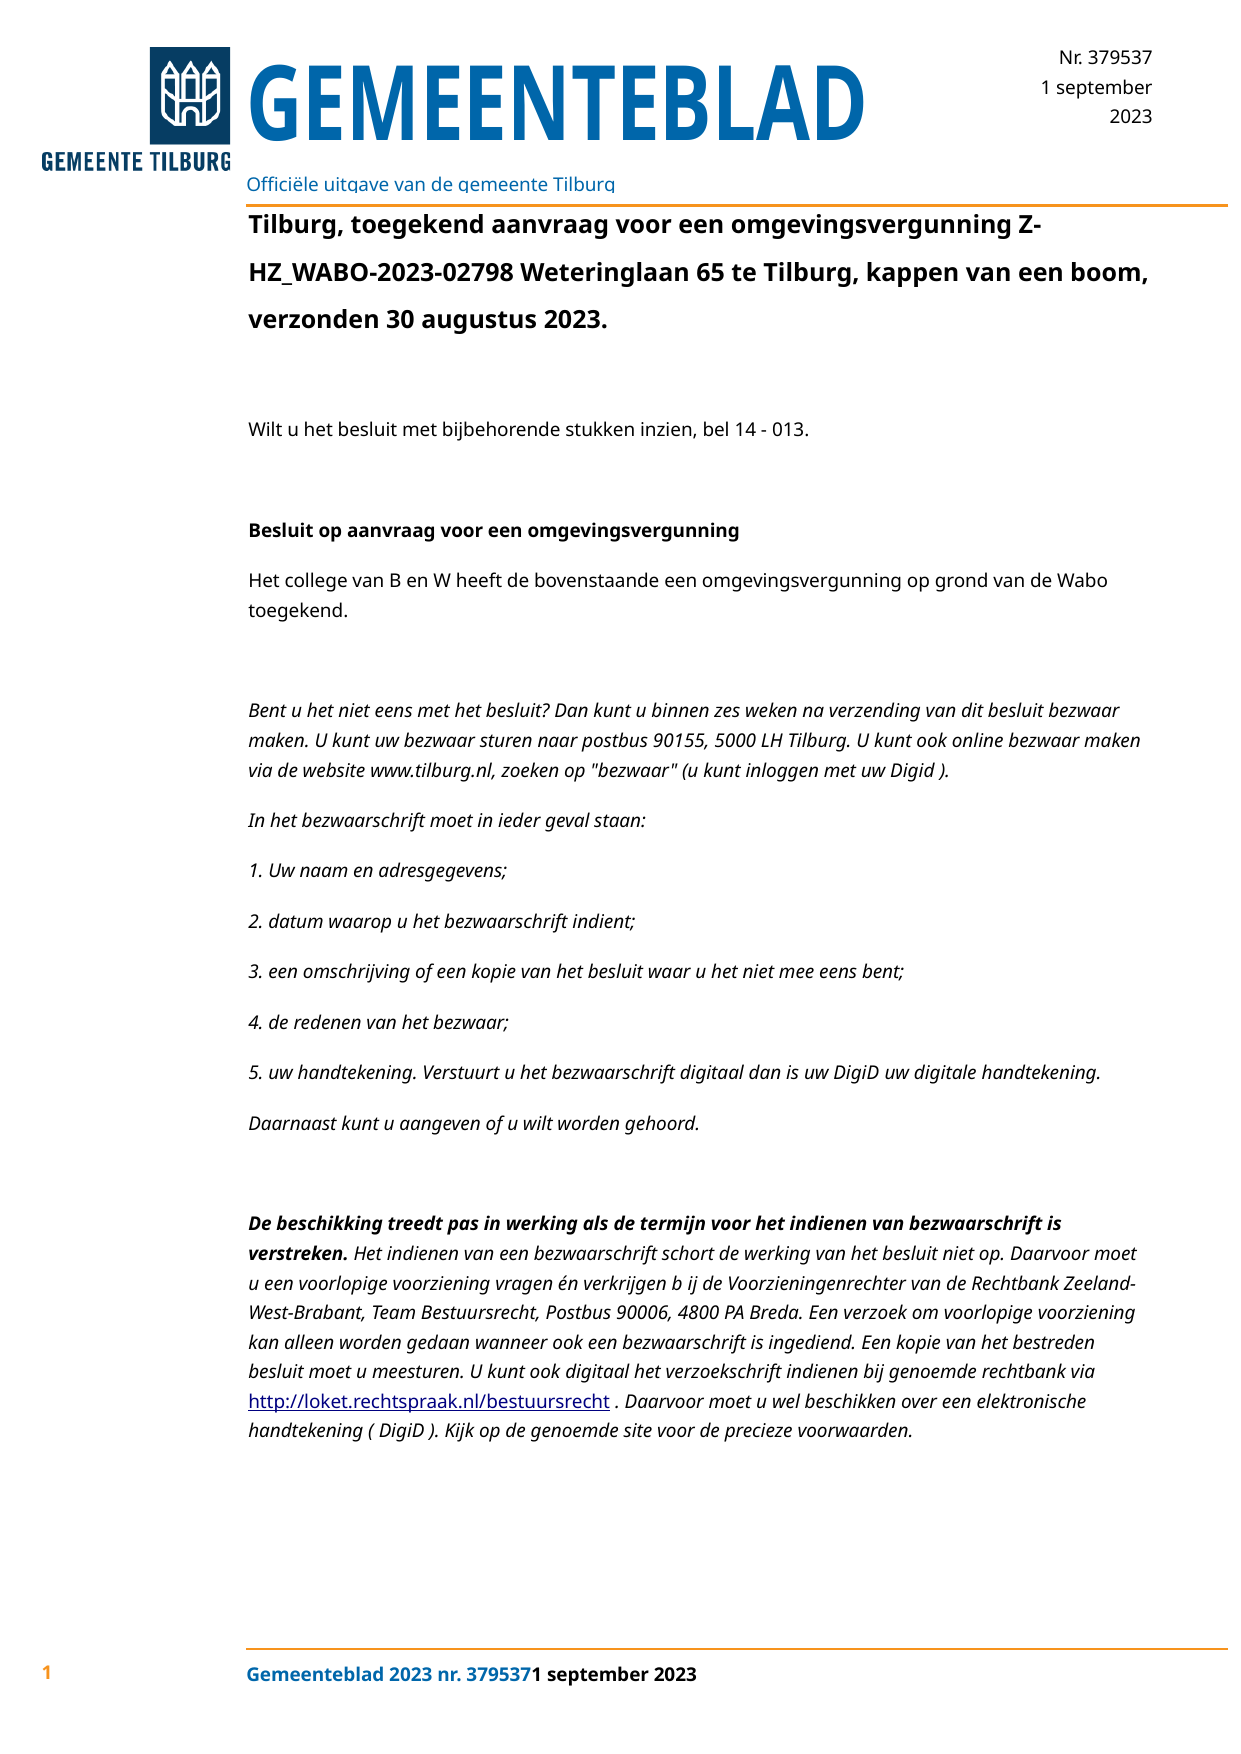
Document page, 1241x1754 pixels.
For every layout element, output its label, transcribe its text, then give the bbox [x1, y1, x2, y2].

text De beschikking treedt pas in werking als de termijn voor het indienen van bezwaarschrift is verstreken. Het indienen van een bezwaarschrift schort de werking van het besluit niet op. Daarvoor moet u een voorlopige voorziening vragen én verkrijgen b ij de Voorzieningenrechter van de Rechtbank Zeeland-West-Brabant, Team Bestuursrecht, Postbus 90006, 4800 PA Breda. Een verzoek om voorlopige voorziening kan alleen worden gedaan wanneer ook een bezwaarschrift is ingediend. Een kopie van het bestreden besluit moet u meesturen. U kunt ook digitaal het verzoekschrift indienen bij genoemde rechtbank via http://loket.rechtspraak.nl/bestuursrecht . Daarvoor moet u wel beschikken over een elektronische handtekening ( DigiD ). Kijk op de genoemde site voor de precieze voorwaarden. [248, 1211, 1152, 1443]
text Daarnaast kunt u aangeven of u wilt worden gehoord. [248, 1110, 1152, 1135]
text 3. een omschrijving of een kopie van het besluit waar u het niet mee eens bent; [248, 958, 1152, 984]
text 2. datum waarop u het bezwaarschrift indient; [248, 908, 1152, 934]
text 4. de redenen van het bezwaar; [248, 1009, 1152, 1034]
text Besluit op aanvraag voor een omgevingsvergunning [248, 517, 1152, 542]
text Het college van B en W heeft de bovenstaande een omgevingsvergunning op grond van de Wabo toegekend. [248, 567, 1152, 622]
text Tilburg, toegekend aanvraag voor een omgevingsvergunning Z-HZ_WABO-2023-02798 Weteringlaan 65 te Tilburg, kappen van een boom, verzonden 30 augustus 2023. [248, 207, 1152, 336]
text 1. Uw naam en adresgegevens; [248, 858, 1152, 883]
text 5. uw handtekening. Verstuurt u het bezwaarschrift digitaal dan is uw DigiD uw digitale handtekening. [248, 1059, 1152, 1085]
text In het bezwaarschrift moet in ieder geval staan: [248, 807, 1152, 833]
text Bent u het niet eens met het besluit? Dan kunt u binnen zes weken na verzending van dit besluit bezwaar maken. U kunt uw bezwaar sturen naar postbus 90155, 5000 LH Tilburg. U kunt ook online bezwaar maken via de website www.tilburg.nl, zoeken op "bezwaar" (u kunt inloggen met uw Digid ). [248, 698, 1152, 782]
picture [41, 47, 231, 172]
text Wilt u het besluit met bijbehorende stukken inzien, bel 14 - 013. [248, 416, 1152, 442]
